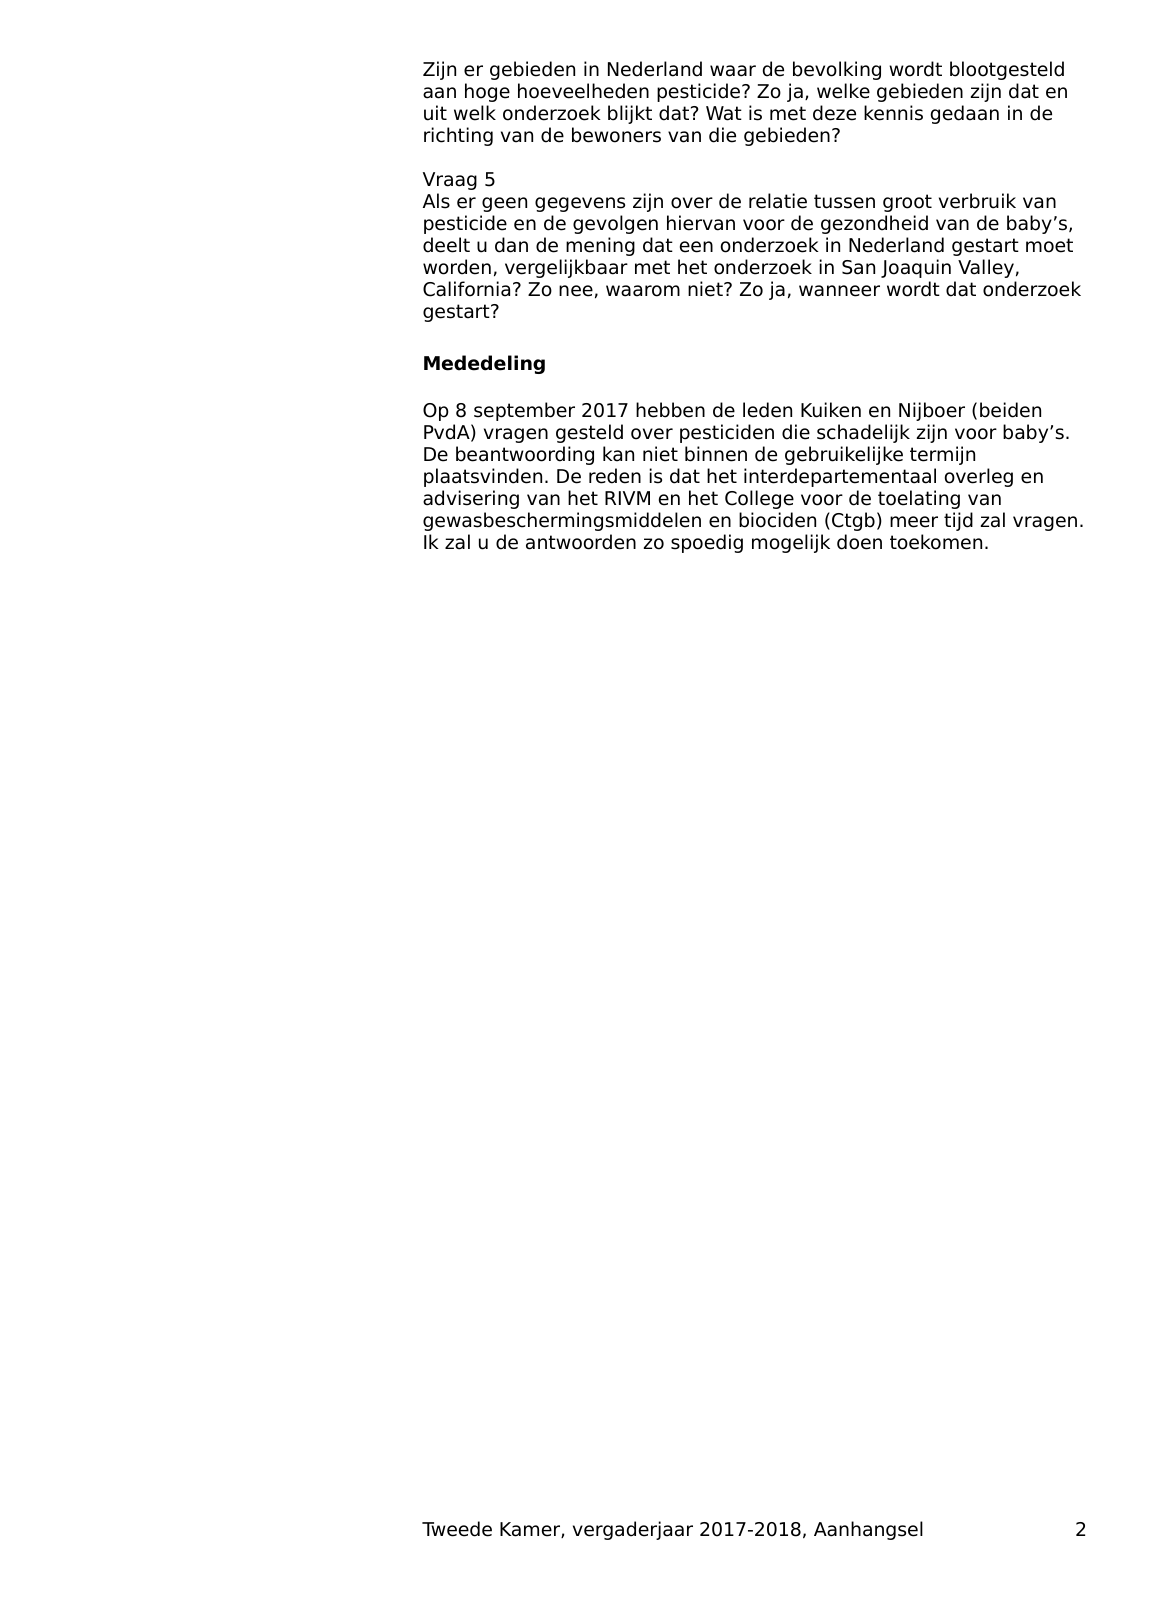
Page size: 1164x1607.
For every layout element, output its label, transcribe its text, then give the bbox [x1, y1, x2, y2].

text Zijn er gebieden in Nederland waar de bevolking wordt blootgesteld aan hoge hoeveelheden pesticide? Zo ja, welke gebieden zijn dat en uit welk onderzoek blijkt dat? Wat is met deze kennis gedaan in de richting van de bewoners van die gebieden? [422, 59, 1087, 147]
text Op 8 september 2017 hebben de leden Kuiken en Nijboer (beiden PvdA) vragen gesteld over pesticiden die schadelijk zijn voor baby’s. De beantwoording kan niet binnen de gebruikelijke termijn plaatsvinden. De reden is dat het interdepartementaal overleg en advisering van het RIVM en het College voor de toelating van gewasbeschermingsmiddelen en biociden (Ctgb) meer tijd zal vragen. Ik zal u de antwoorden zo spoedig mogelijk doen toekomen. [422, 400, 1087, 554]
text Vraag 5 [422, 169, 1087, 191]
subtitle Mededeling [422, 353, 1087, 375]
text Als er geen gegevens zijn over de relatie tussen groot verbruik van pesticide en de gevolgen hiervan voor de gezondheid van de baby’s, deelt u dan de mening dat een onderzoek in Nederland gestart moet worden, vergelijkbaar met het onderzoek in San Joaquin Valley, California? Zo nee, waarom niet? Zo ja, wanneer wordt dat onderzoek gestart? [422, 191, 1087, 323]
